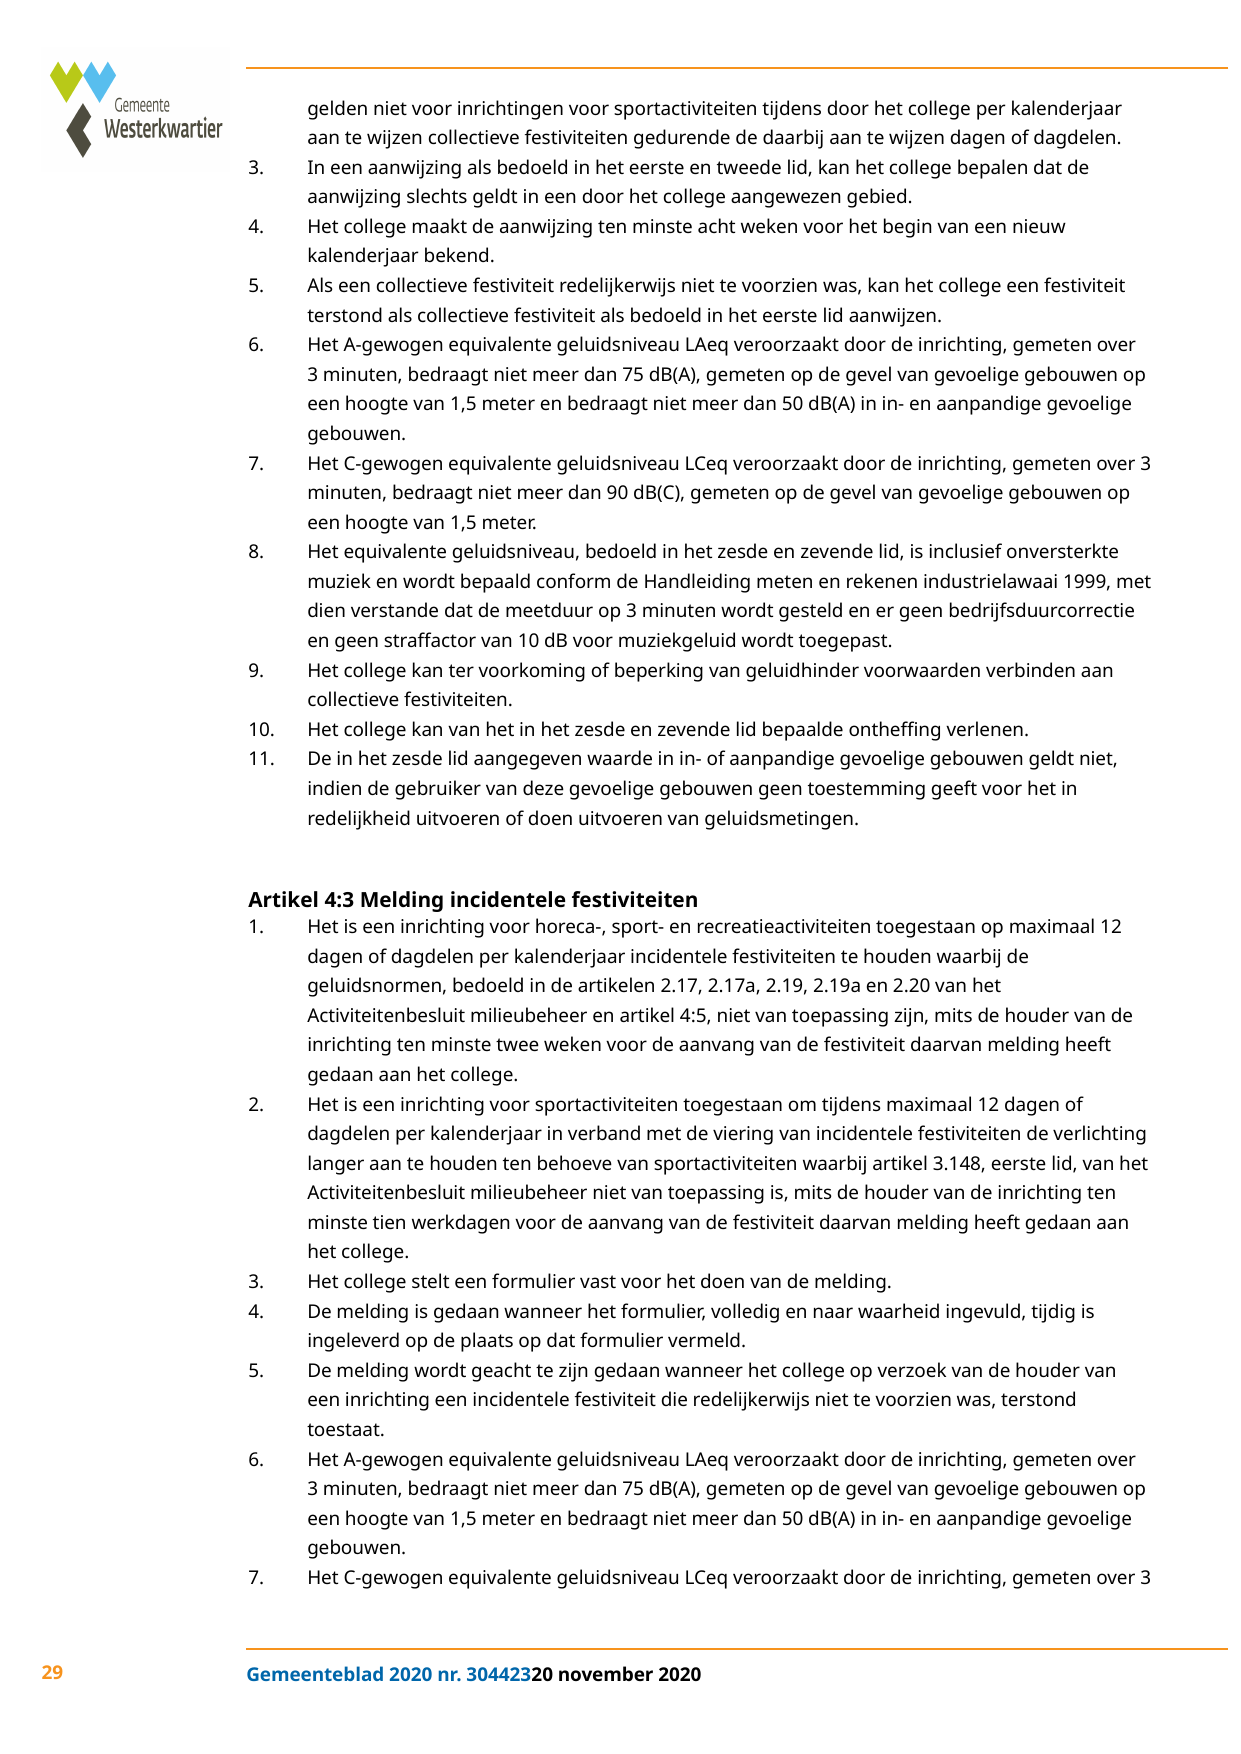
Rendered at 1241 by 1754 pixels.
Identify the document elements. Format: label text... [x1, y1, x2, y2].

list Het college maakt de aanwijzing ten minste acht weken voor het begin van een nieuw kalenderjaar bekend. [248, 213, 1152, 268]
list Het is een inrichting voor sportactiviteiten toegestaan om tijdens maximaal 12 dagen of dagdelen per kalenderjaar in verband met de viering van incidentele festiviteiten de verlichting langer aan te houden ten behoeve van sportactiviteiten waarbij artikel 3.148, eerste lid, van het Activiteitenbesluit milieubeheer niet van toepassing is, mits de houder van de inrichting ten minste tien werkdagen voor de aanvang van de festiviteit daarvan melding heeft gedaan aan het college. [248, 1091, 1152, 1264]
list Het C-gewogen equivalente geluidsniveau LCeq veroorzaakt door de inrichting, gemeten over 3 minuten, bedraagt niet meer dan 90 dB(C), gemeten op de gevel van gevoelige gebouwen op een hoogte van 1,5 meter. [248, 450, 1152, 535]
list Het college kan ter voorkoming of beperking van geluidhinder voorwaarden verbinden aan collectieve festiviteiten. [248, 657, 1152, 712]
list De melding is gedaan wanneer het formulier, volledig en naar waarheid ingevuld, tijdig is ingeleverd op de plaats op dat formulier vermeld. [248, 1298, 1152, 1353]
list Het A-gewogen equivalente geluidsniveau LAeq veroorzaakt door de inrichting, gemeten over 3 minuten, bedraagt niet meer dan 75 dB(A), gemeten op de gevel van gevoelige gebouwen op een hoogte van 1,5 meter en bedraagt niet meer dan 50 dB(A) in in- en aanpandige gevoelige gebouwen. [248, 331, 1152, 446]
text Artikel 4:3 Melding incidentele festiviteiten [248, 885, 1152, 913]
list gelden niet voor inrichtingen voor sportactiviteiten tijdens door het college per kalenderjaar aan te wijzen collectieve festiviteiten gedurende de daarbij aan te wijzen dagen of dagdelen. [248, 95, 1152, 150]
list Als een collectieve festiviteit redelijkerwijs niet te voorzien was, kan het college een festiviteit terstond als collectieve festiviteit als bedoeld in het eerste lid aanwijzen. [248, 272, 1152, 328]
list Het A-gewogen equivalente geluidsniveau LAeq veroorzaakt door de inrichting, gemeten over 3 minuten, bedraagt niet meer dan 75 dB(A), gemeten op de gevel van gevoelige gebouwen op een hoogte van 1,5 meter en bedraagt niet meer dan 50 dB(A) in in- en aanpandige gevoelige gebouwen. [248, 1446, 1152, 1560]
list Het C-gewogen equivalente geluidsniveau LCeq veroorzaakt door de inrichting, gemeten over 3 [248, 1564, 1152, 1590]
list Het college kan van het in het zesde en zevende lid bepaalde ontheffing verlenen. [248, 716, 1152, 742]
list In een aanwijzing als bedoeld in het eerste en tweede lid, kan het college bepalen dat de aanwijzing slechts geldt in een door het college aangewezen gebied. [248, 154, 1152, 209]
list Het college stelt een formulier vast voor het doen van de melding. [248, 1268, 1152, 1294]
list Het equivalente geluidsniveau, bedoeld in het zesde en zevende lid, is inclusief onversterkte muziek en wordt bepaald conform de Handleiding meten en rekenen industrielawaai 1999, met dien verstande dat de meetduur op 3 minuten wordt gesteld en er geen bedrijfsduurcorrectie en geen straffactor van 10 dB voor muziekgeluid wordt toegepast. [248, 538, 1152, 653]
list De in het zesde lid aangegeven waarde in in- of aanpandige gevoelige gebouwen geldt niet, indien de gebruiker van deze gevoelige gebouwen geen toestemming geeft voor het in redelijkheid uitvoeren of doen uitvoeren van geluidsmetingen. [248, 746, 1152, 831]
list De melding wordt geacht te zijn gedaan wanneer het college op verzoek van de houder van een inrichting een incidentele festiviteit die redelijkerwijs niet te voorzien was, terstond toestaat. [248, 1357, 1152, 1442]
picture [41, 47, 231, 172]
list Het is een inrichting voor horeca-, sport- en recreatieactiviteiten toegestaan op maximaal 12 dagen of dagdelen per kalenderjaar incidentele festiviteiten te houden waarbij de geluidsnormen, bedoeld in de artikelen 2.17, 2.17a, 2.19, 2.19a en 2.20 van het Activiteitenbesluit milieubeheer en artikel 4:5, niet van toepassing zijn, mits de houder van de inrichting ten minste twee weken voor de aanvang van de festiviteit daarvan melding heeft gedaan aan het college. [248, 913, 1152, 1087]
